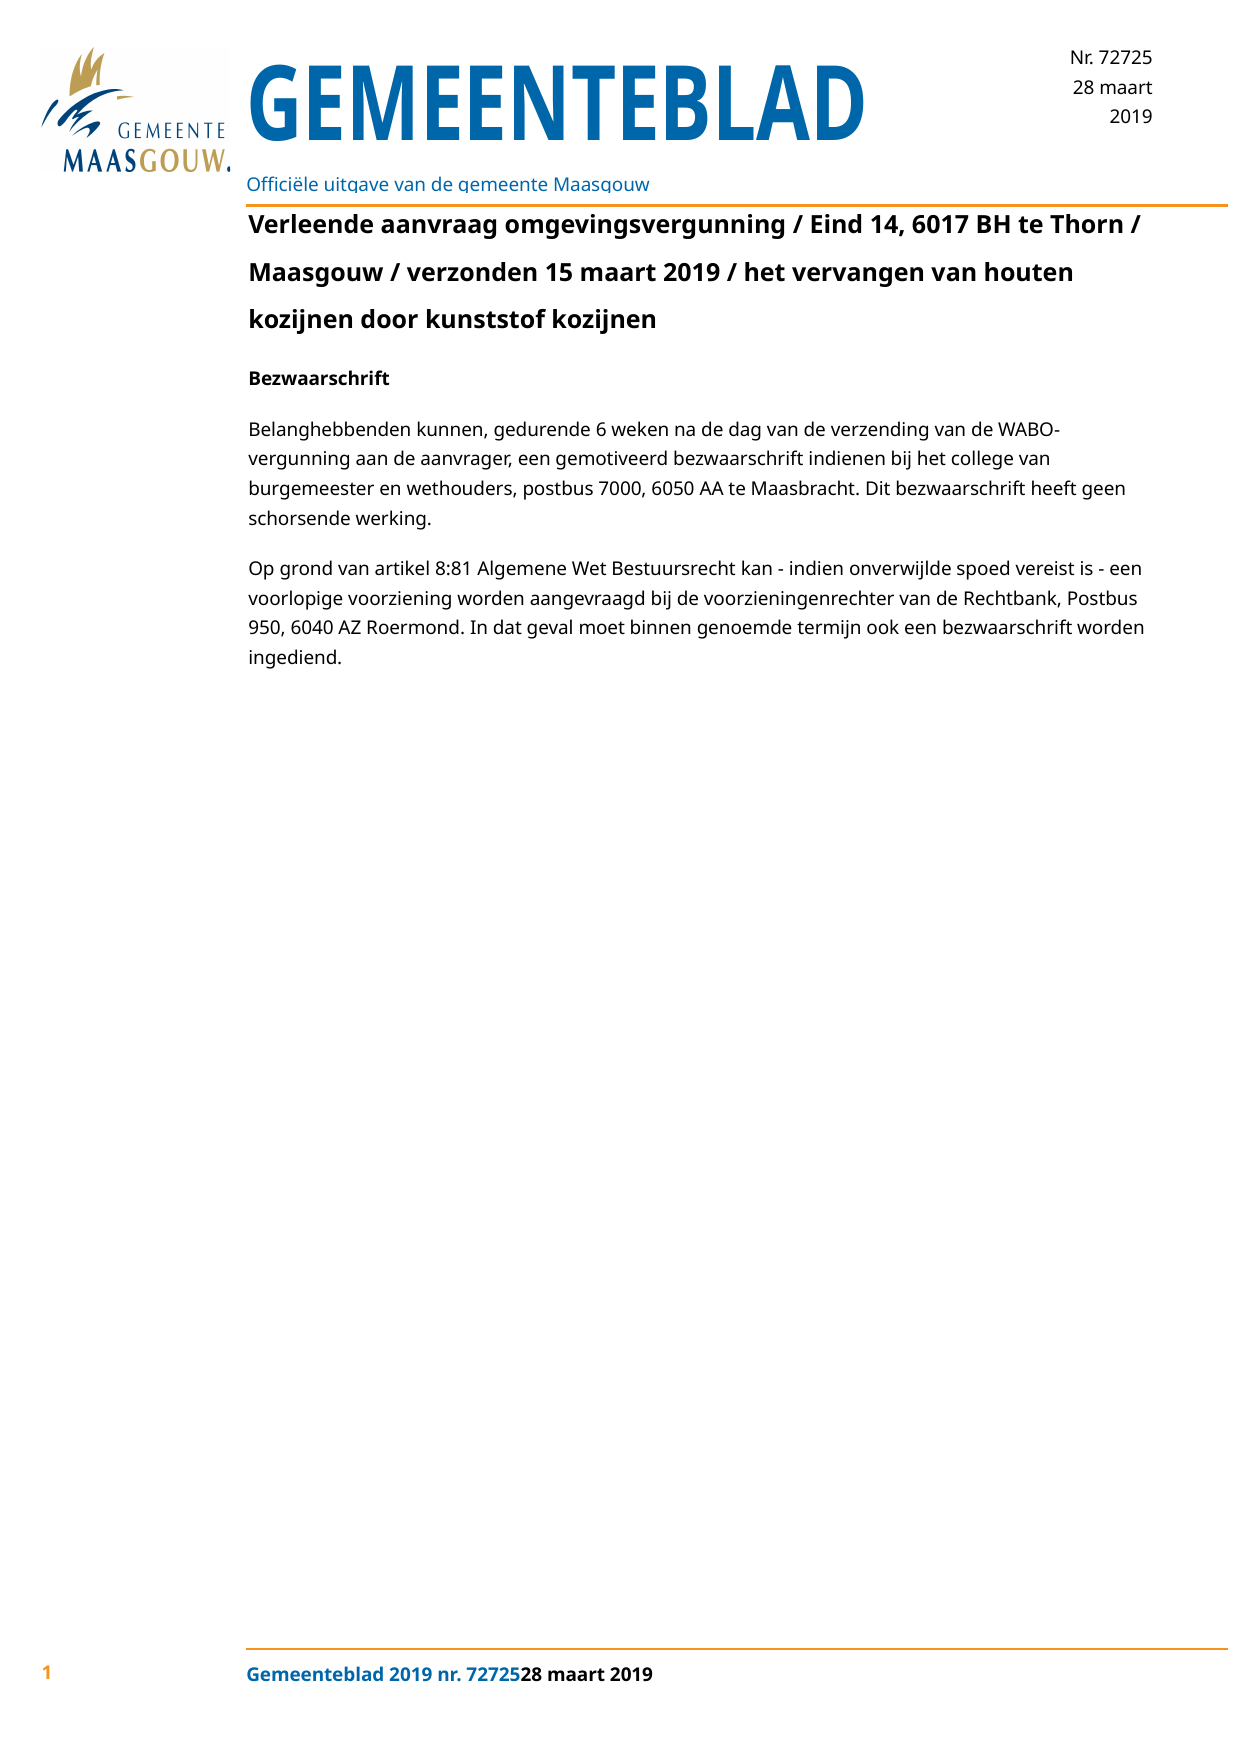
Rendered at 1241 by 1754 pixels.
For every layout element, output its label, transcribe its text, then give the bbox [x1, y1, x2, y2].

text Op grond van artikel 8:81 Algemene Wet Bestuursrecht kan - indien onverwijlde spoed vereist is - een voorlopige voorziening worden aangevraagd bij de voorzieningenrechter van de Rechtbank, Postbus 950, 6040 AZ Roermond. In dat geval moet binnen genoemde termijn ook een bezwaarschrift worden ingediend. [248, 555, 1152, 669]
picture [41, 47, 231, 172]
text Verleende aanvraag omgevingsvergunning / Eind 14, 6017 BH te Thorn / Maasgouw / verzonden 15 maart 2019 / het vervangen van houten kozijnen door kunststof kozijnen [248, 207, 1152, 336]
text Belanghebbenden kunnen, gedurende 6 weken na de dag van de verzending van de WABO-vergunning aan de aanvrager, een gemotiveerd bezwaarschrift indienen bij het college van burgemeester en wethouders, postbus 7000, 6050 AA te Maasbracht. Dit bezwaarschrift heeft geen schorsende werking. [248, 416, 1152, 530]
text Bezwaarschrift [248, 366, 1152, 391]
